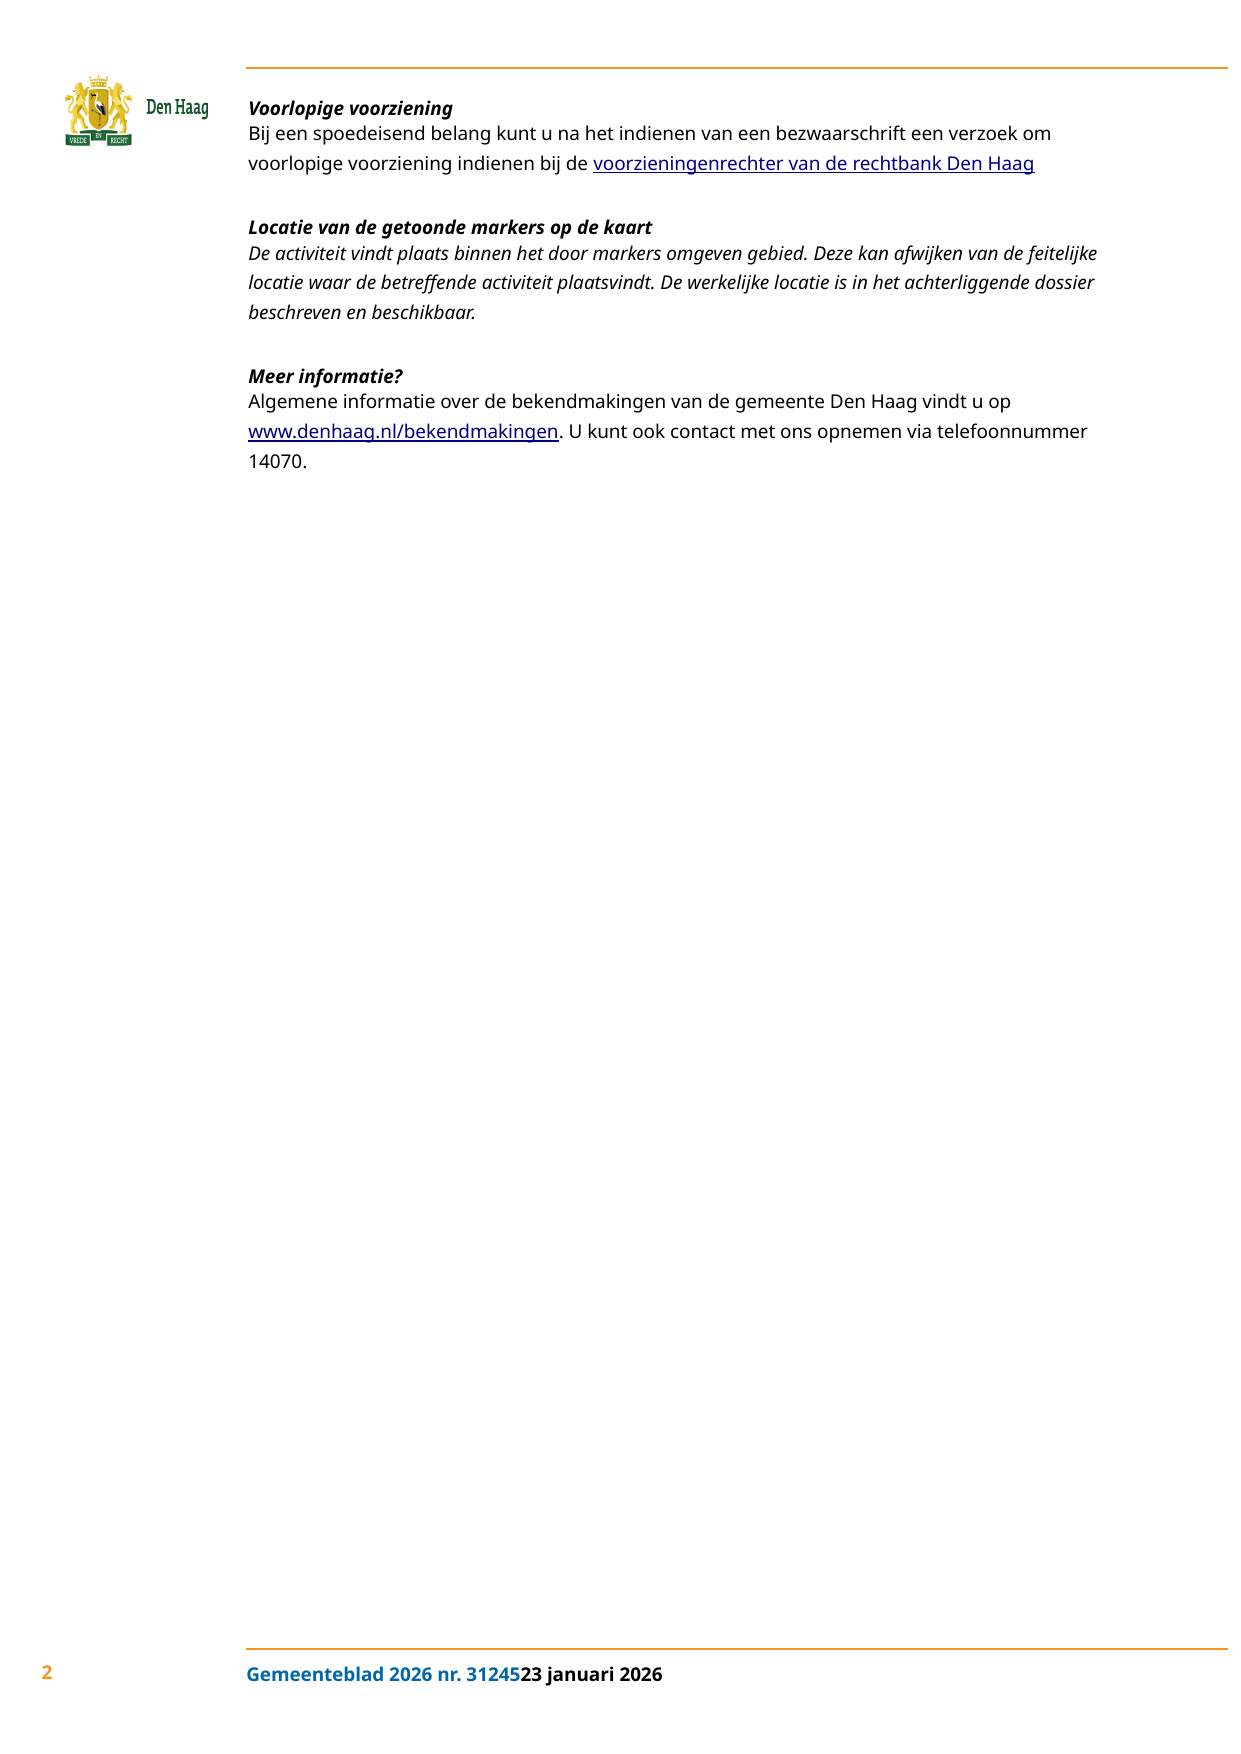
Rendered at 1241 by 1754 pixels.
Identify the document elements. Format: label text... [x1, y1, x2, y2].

text Meer informatie? [248, 363, 1152, 389]
text Bij een spoedeisend belang kunt u na het indienen van een bezwaarschrift een verzoek om voorlopige voorziening indienen bij de voorzieningenrechter van de rechtbank Den Haag [248, 121, 1152, 176]
text Voorlopige voorziening [248, 95, 1152, 121]
text Algemene informatie over de bekendmakingen van de gemeente Den Haag vindt u op www.denhaag.nl/bekendmakingen. U kunt ook contact met ons opnemen via telefoonnummer 14070. [248, 389, 1152, 473]
text Locatie van de getoonde markers op de kaart [248, 214, 1152, 240]
picture [41, 47, 231, 172]
text De activiteit vindt plaats binnen het door markers omgeven gebied. Deze kan afwijken van de feitelijke locatie waar de betreffende activiteit plaatsvindt. De werkelijke locatie is in het achterliggende dossier beschreven en beschikbaar. [248, 240, 1152, 325]
